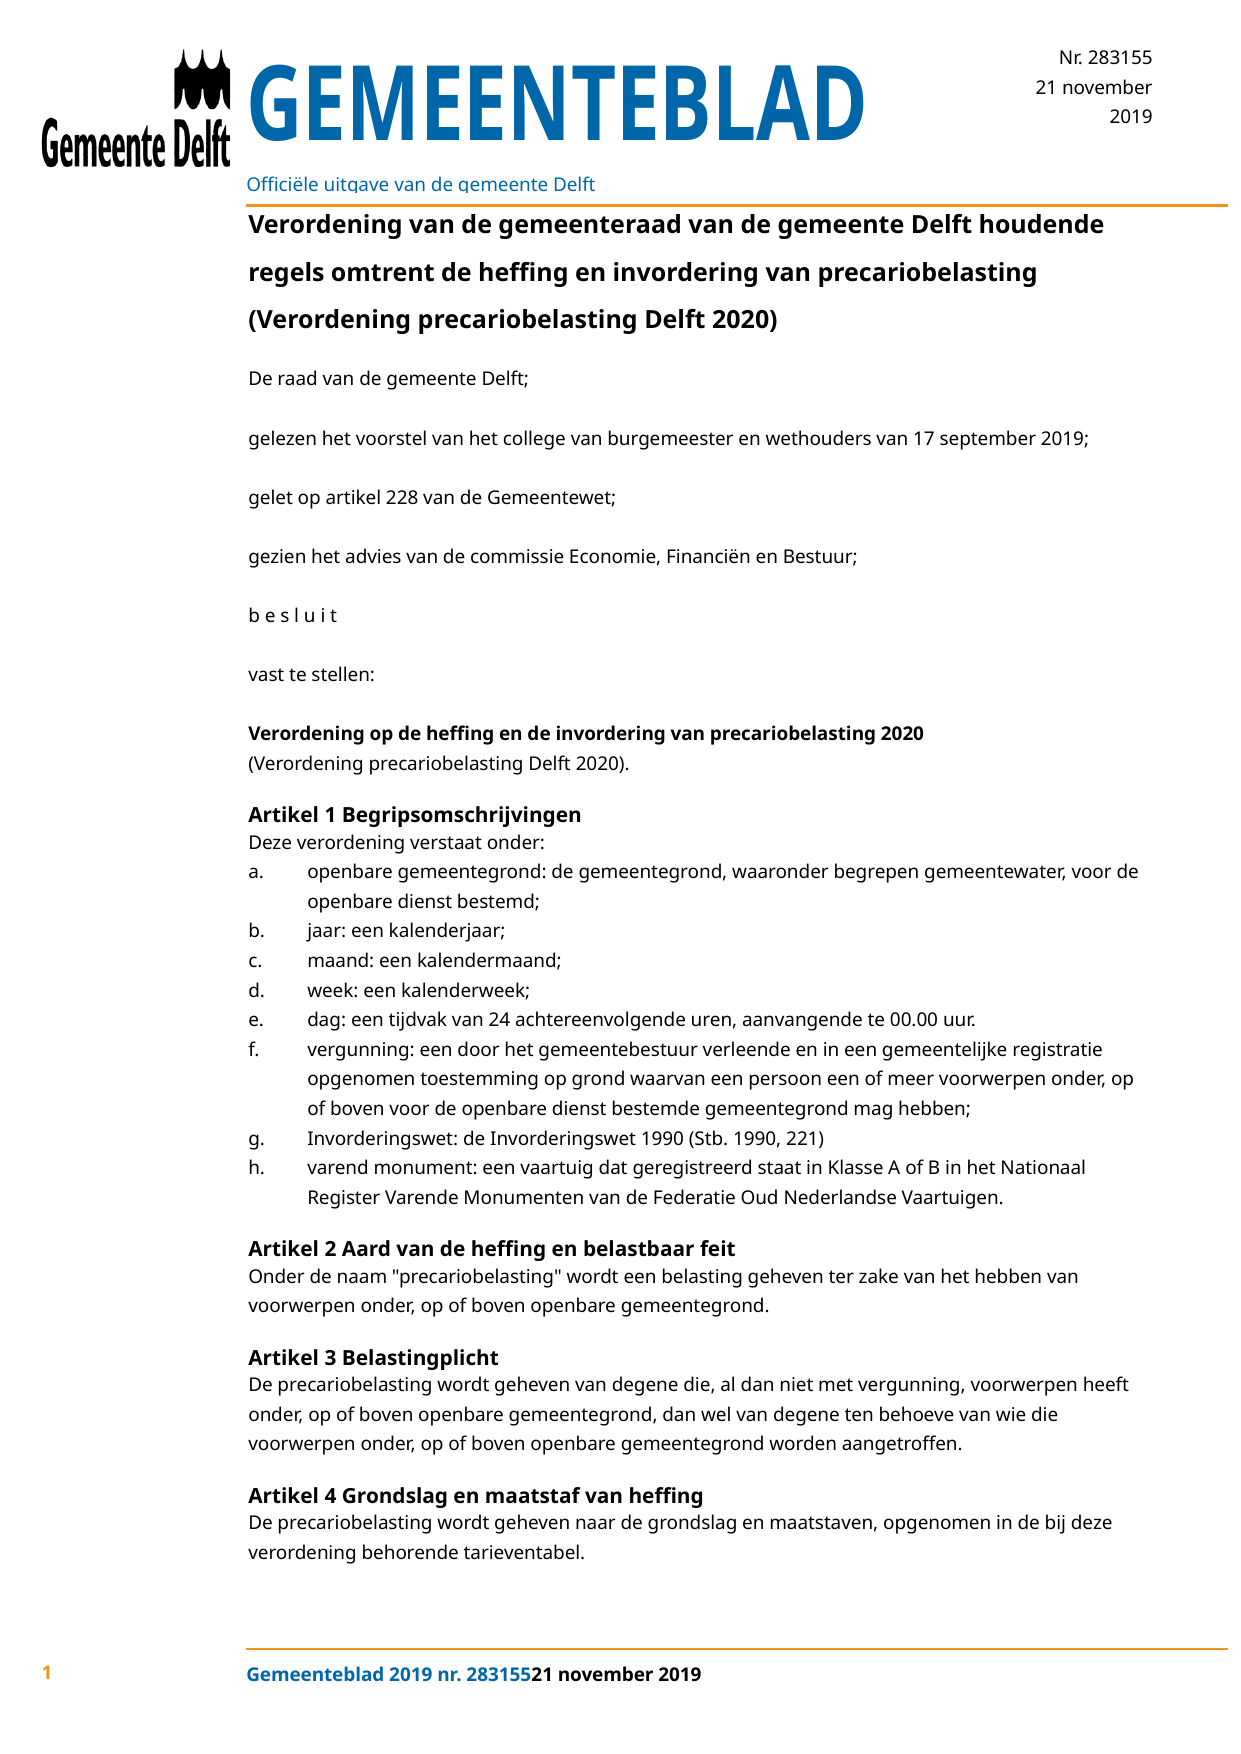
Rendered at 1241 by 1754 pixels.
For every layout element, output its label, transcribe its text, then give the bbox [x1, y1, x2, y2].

text Artikel 1 Begripsomschrijvingen [248, 801, 1152, 829]
text Deze verordening verstaat onder: [248, 829, 1152, 855]
picture [41, 47, 231, 172]
list jaar: een kalenderjaar; [248, 918, 1152, 943]
list maand: een kalendermaand; [248, 947, 1152, 973]
text Verordening op de heffing en de invordering van precariobelasting 2020 [248, 721, 1152, 746]
text Artikel 3 Belastingplicht [248, 1343, 1152, 1371]
text gezien het advies van de commissie Economie, Financiën en Bestuur; [248, 543, 1152, 569]
list varend monument: een vaartuig dat geregistreerd staat in Klasse A of B in het Nationaal Register Varende Monumenten van de Federatie Oud Nederlandse Vaartuigen. [248, 1154, 1152, 1210]
text b e s l u i t [248, 602, 1152, 628]
list dag: een tijdvak van 24 achtereenvolgende uren, aanvangende te 00.00 uur. [248, 1006, 1152, 1032]
text De precariobelasting wordt geheven naar de grondslag en maatstaven, opgenomen in de bij deze verordening behorende tarieventabel. [248, 1509, 1152, 1564]
text De raad van de gemeente Delft; [248, 366, 1152, 391]
list vergunning: een door het gemeentebestuur verleende en in een gemeentelijke registratie opgenomen toestemming op grond waarvan een persoon een of meer voorwerpen onder, op of boven voor de openbare dienst bestemde gemeentegrond mag hebben; [248, 1036, 1152, 1121]
text (Verordening precariobelasting Delft 2020). [248, 750, 1152, 776]
text Verordening van de gemeenteraad van de gemeente Delft houdende regels omtrent de heffing en invordering van precariobelasting (Verordening precariobelasting Delft 2020) [248, 207, 1152, 336]
text De precariobelasting wordt geheven van degene die, al dan niet met vergunning, voorwerpen heeft onder, op of boven openbare gemeentegrond, dan wel van degene ten behoeve van wie die voorwerpen onder, op of boven openbare gemeentegrond worden aangetroffen. [248, 1371, 1152, 1456]
list openbare gemeentegrond: de gemeentegrond, waaronder begrepen gemeentewater, voor de openbare dienst bestemd; [248, 858, 1152, 914]
text vast te stellen: [248, 661, 1152, 687]
text gelet op artikel 228 van de Gemeentewet; [248, 484, 1152, 509]
text Artikel 2 Aard van de heffing en belastbaar feit [248, 1234, 1152, 1263]
list Invorderingswet: de Invorderingswet 1990 (Stb. 1990, 221) [248, 1125, 1152, 1151]
text Artikel 4 Grondslag en maatstaf van heffing [248, 1481, 1152, 1509]
text Onder de naam "precariobelasting" wordt een belasting geheven ter zake van het hebben van voorwerpen onder, op of boven openbare gemeentegrond. [248, 1263, 1152, 1318]
text gelezen het voorstel van het college van burgemeester en wethouders van 17 september 2019; [248, 425, 1152, 450]
list week: een kalenderweek; [248, 977, 1152, 1003]
